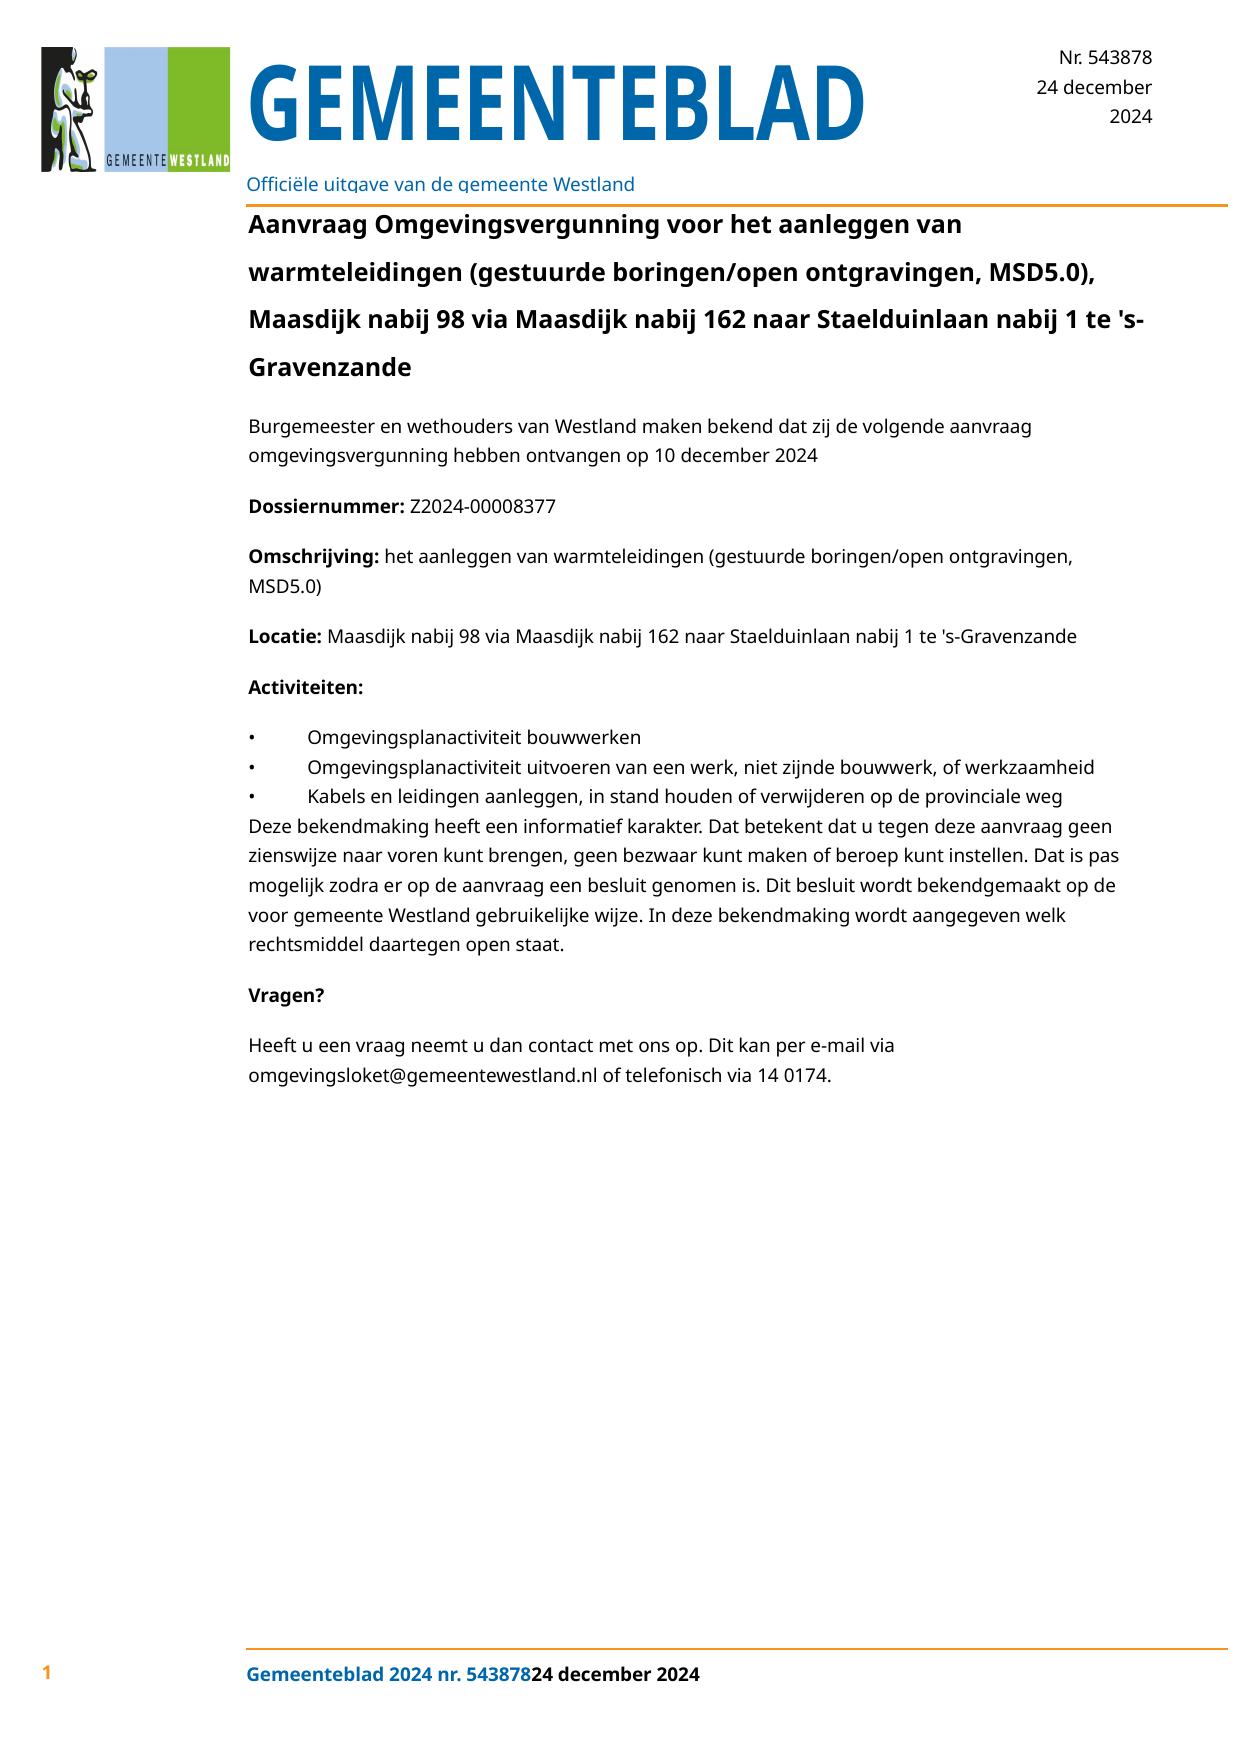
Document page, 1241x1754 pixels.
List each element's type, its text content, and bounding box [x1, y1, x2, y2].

picture [41, 47, 231, 172]
text Burgemeester en wethouders van Westland maken bekend dat zij de volgende aanvraag omgevingsvergunning hebben ontvangen op 10 december 2024 [248, 413, 1152, 468]
text Heeft u een vraag neemt u dan contact met ons op. Dit kan per e-mail via omgevingsloket@gemeentewestland.nl of telefonisch via 14 0174. [248, 1032, 1152, 1088]
text Omschrijving: het aanleggen van warmteleidingen (gestuurde boringen/open ontgravingen, MSD5.0) [248, 543, 1152, 599]
list Omgevingsplanactiviteit uitvoeren van een werk, niet zijnde bouwwerk, of werkzaamheid [248, 754, 1152, 780]
text Locatie: Maasdijk nabij 98 via Maasdijk nabij 162 naar Staelduinlaan nabij 1 te 's-Gravenzande [248, 623, 1152, 649]
text Deze bekendmaking heeft een informatief karakter. Dat betekent dat u tegen deze aanvraag geen zienswijze naar voren kunt brengen, geen bezwaar kunt maken of beroep kunt instellen. Dat is pas mogelijk zodra er op de aanvraag een besluit genomen is. Dit besluit wordt bekendgemaakt op de voor gemeente Westland gebruikelijke wijze. In deze bekendmaking wordt aangegeven welk rechtsmiddel daartegen open staat. [248, 813, 1152, 957]
text Activiteiten: [248, 674, 1152, 700]
text Dossiernummer: Z2024-00008377 [248, 493, 1152, 519]
text Aanvraag Omgevingsvergunning voor het aanleggen van warmteleidingen (gestuurde boringen/open ontgravingen, MSD5.0), Maasdijk nabij 98 via Maasdijk nabij 162 naar Staelduinlaan nabij 1 te 's-Gravenzande [248, 207, 1152, 384]
list Omgevingsplanactiviteit bouwwerken [248, 724, 1152, 750]
text Vragen? [248, 982, 1152, 1008]
list Kabels en leidingen aanleggen, in stand houden of verwijderen op de provinciale weg [248, 783, 1152, 809]
